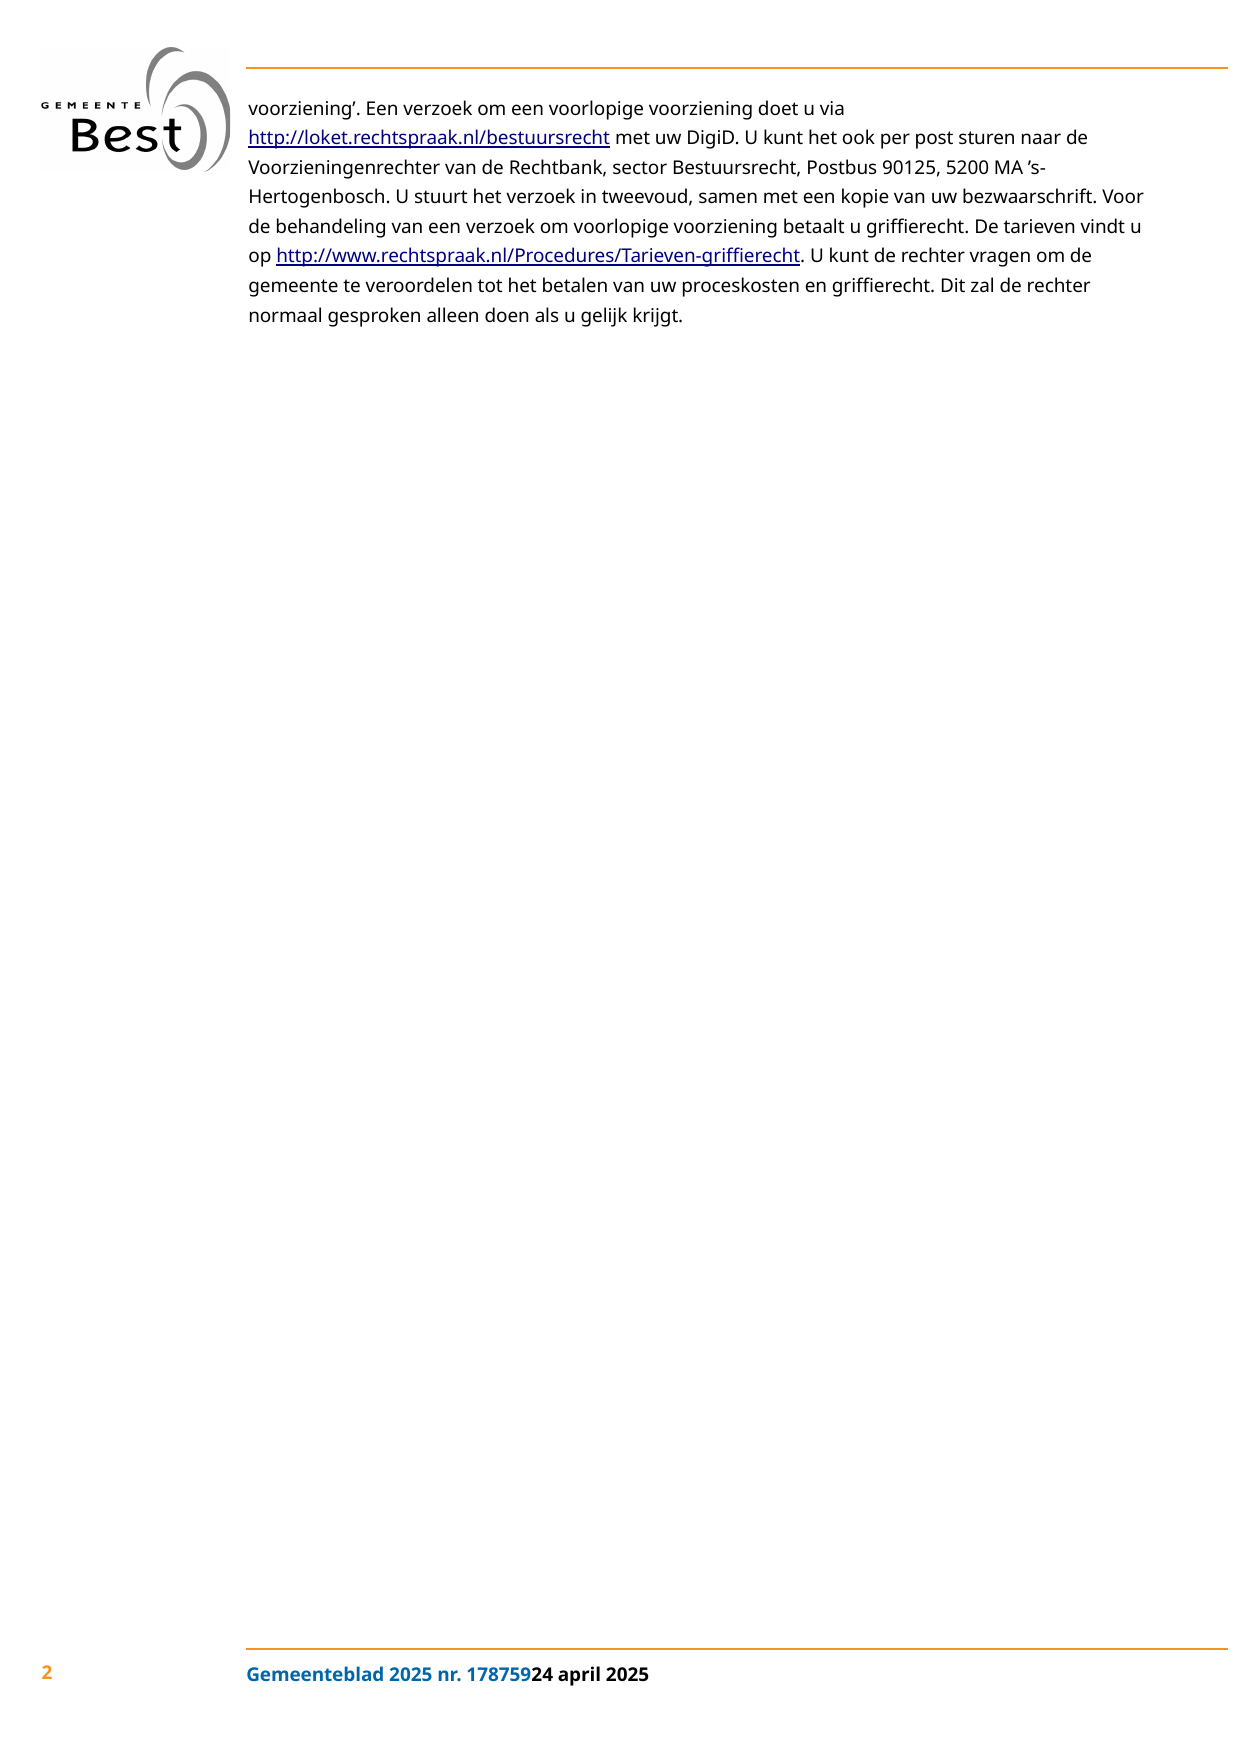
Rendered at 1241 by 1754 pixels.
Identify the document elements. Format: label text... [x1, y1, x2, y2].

picture [41, 47, 231, 172]
text voorziening’. Een verzoek om een voorlopige voorziening doet u via http://loket.rechtspraak.nl/bestuursrecht met uw DigiD. U kunt het ook per post sturen naar de Voorzieningenrechter van de Rechtbank, sector Bestuursrecht, Postbus 90125, 5200 MA ’s-Hertogenbosch. U stuurt het verzoek in tweevoud, samen met een kopie van uw bezwaarschrift. Voor de behandeling van een verzoek om voorlopige voorziening betaalt u griffierecht. De tarieven vindt u op http://www.rechtspraak.nl/Procedures/Tarieven-griffierecht. U kunt de rechter vragen om de gemeente te veroordelen tot het betalen van uw proceskosten en griffierecht. Dit zal de rechter normaal gesproken alleen doen als u gelijk krijgt. [248, 95, 1152, 328]
